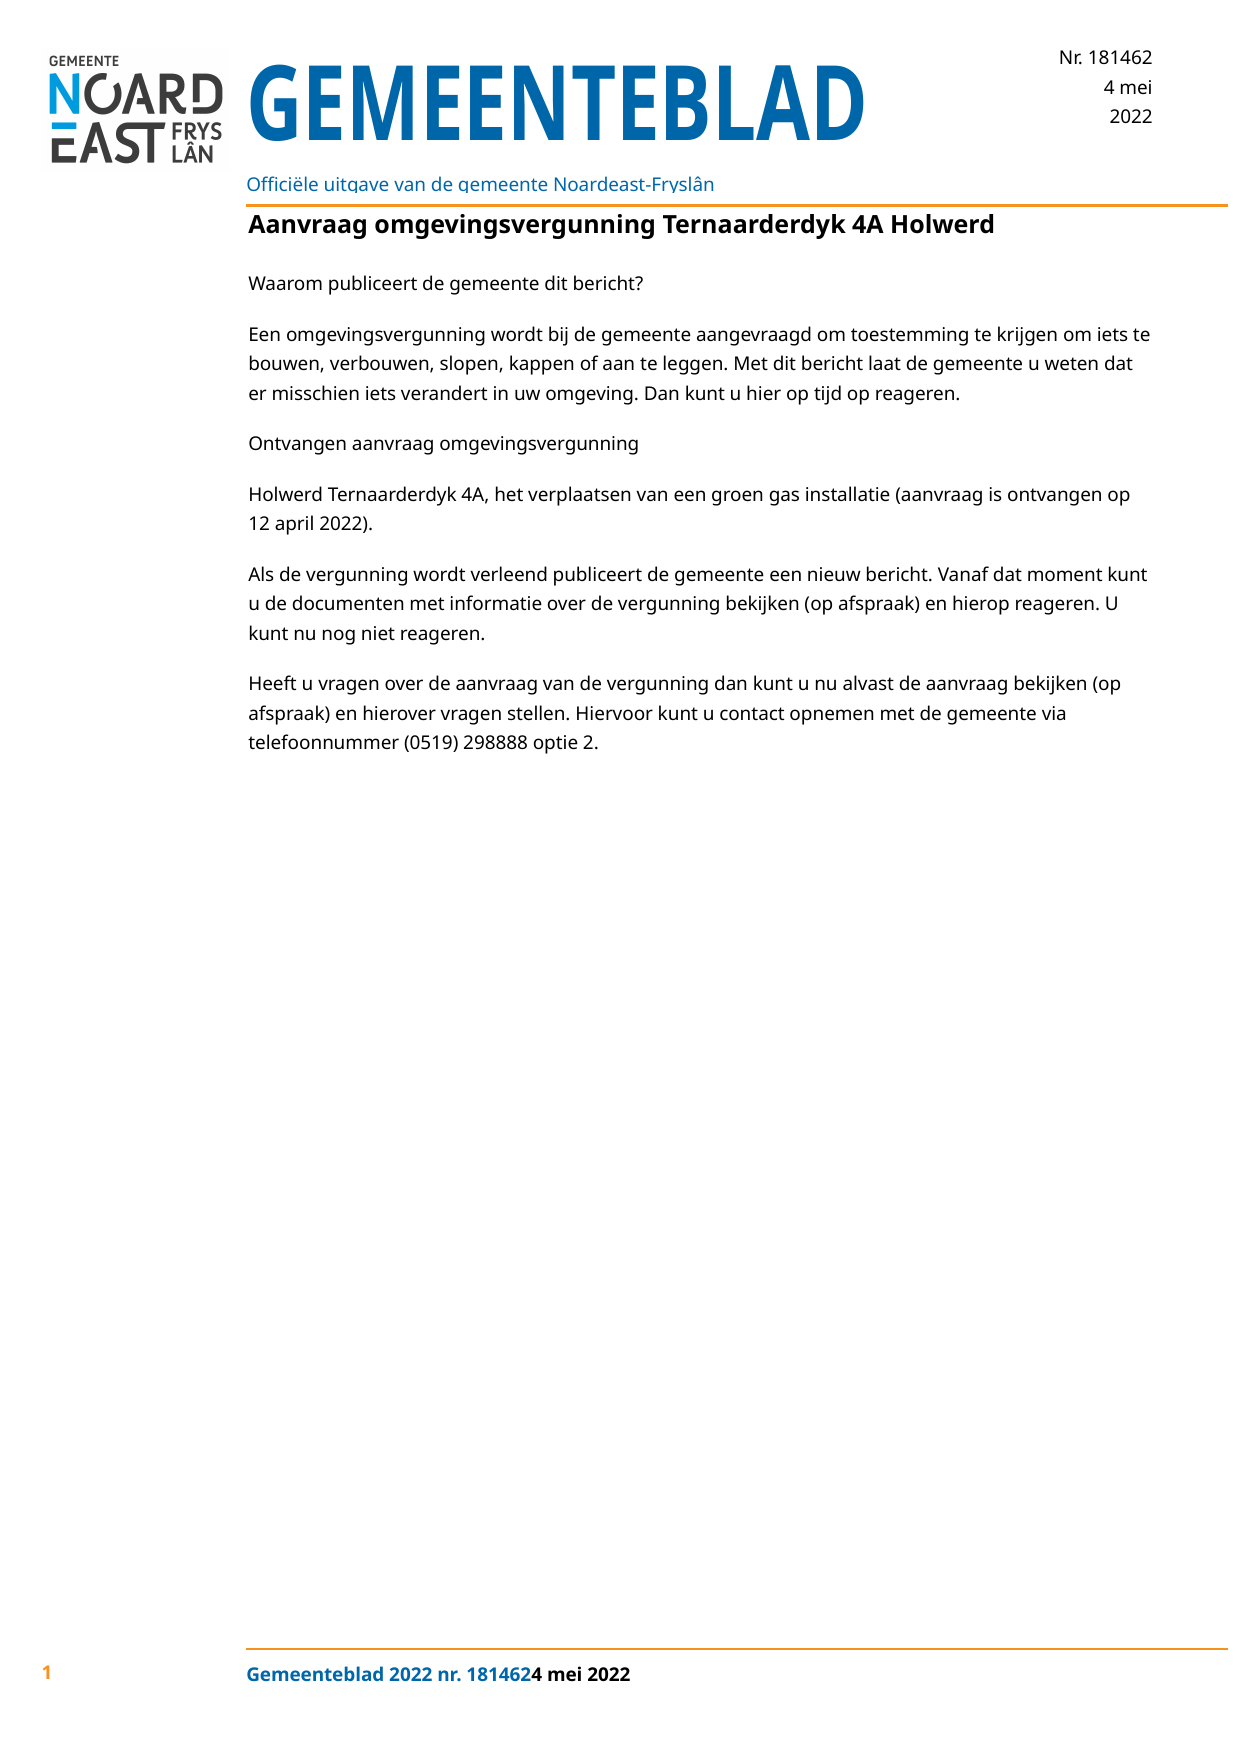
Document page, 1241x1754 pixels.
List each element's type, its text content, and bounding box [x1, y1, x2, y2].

text Waarom publiceert de gemeente dit bericht? [248, 270, 1152, 296]
text Een omgevingsvergunning wordt bij de gemeente aangevraagd om toestemming te krijgen om iets te bouwen, verbouwen, slopen, kappen of aan te leggen. Met dit bericht laat de gemeente u weten dat er misschien iets verandert in uw omgeving. Dan kunt u hier op tijd op reageren. [248, 321, 1152, 406]
text Als de vergunning wordt verleend publiceert de gemeente een nieuw bericht. Vanaf dat moment kunt u de documenten met informatie over de vergunning bekijken (op afspraak) en hierop reageren. U kunt nu nog niet reageren. [248, 561, 1152, 646]
picture [41, 47, 231, 172]
text Holwerd Ternaarderdyk 4A, het verplaatsen van een groen gas installatie (aanvraag is ontvangen op 12 april 2022). [248, 481, 1152, 536]
text Aanvraag omgevingsvergunning Ternaarderdyk 4A Holwerd [248, 207, 1152, 241]
text Heeft u vragen over de aanvraag van de vergunning dan kunt u nu alvast de aanvraag bekijken (op afspraak) en hierover vragen stellen. Hiervoor kunt u contact opnemen met de gemeente via telefoonnummer (0519) 298888 optie 2. [248, 670, 1152, 755]
text Ontvangen aanvraag omgevingsvergunning [248, 430, 1152, 456]
